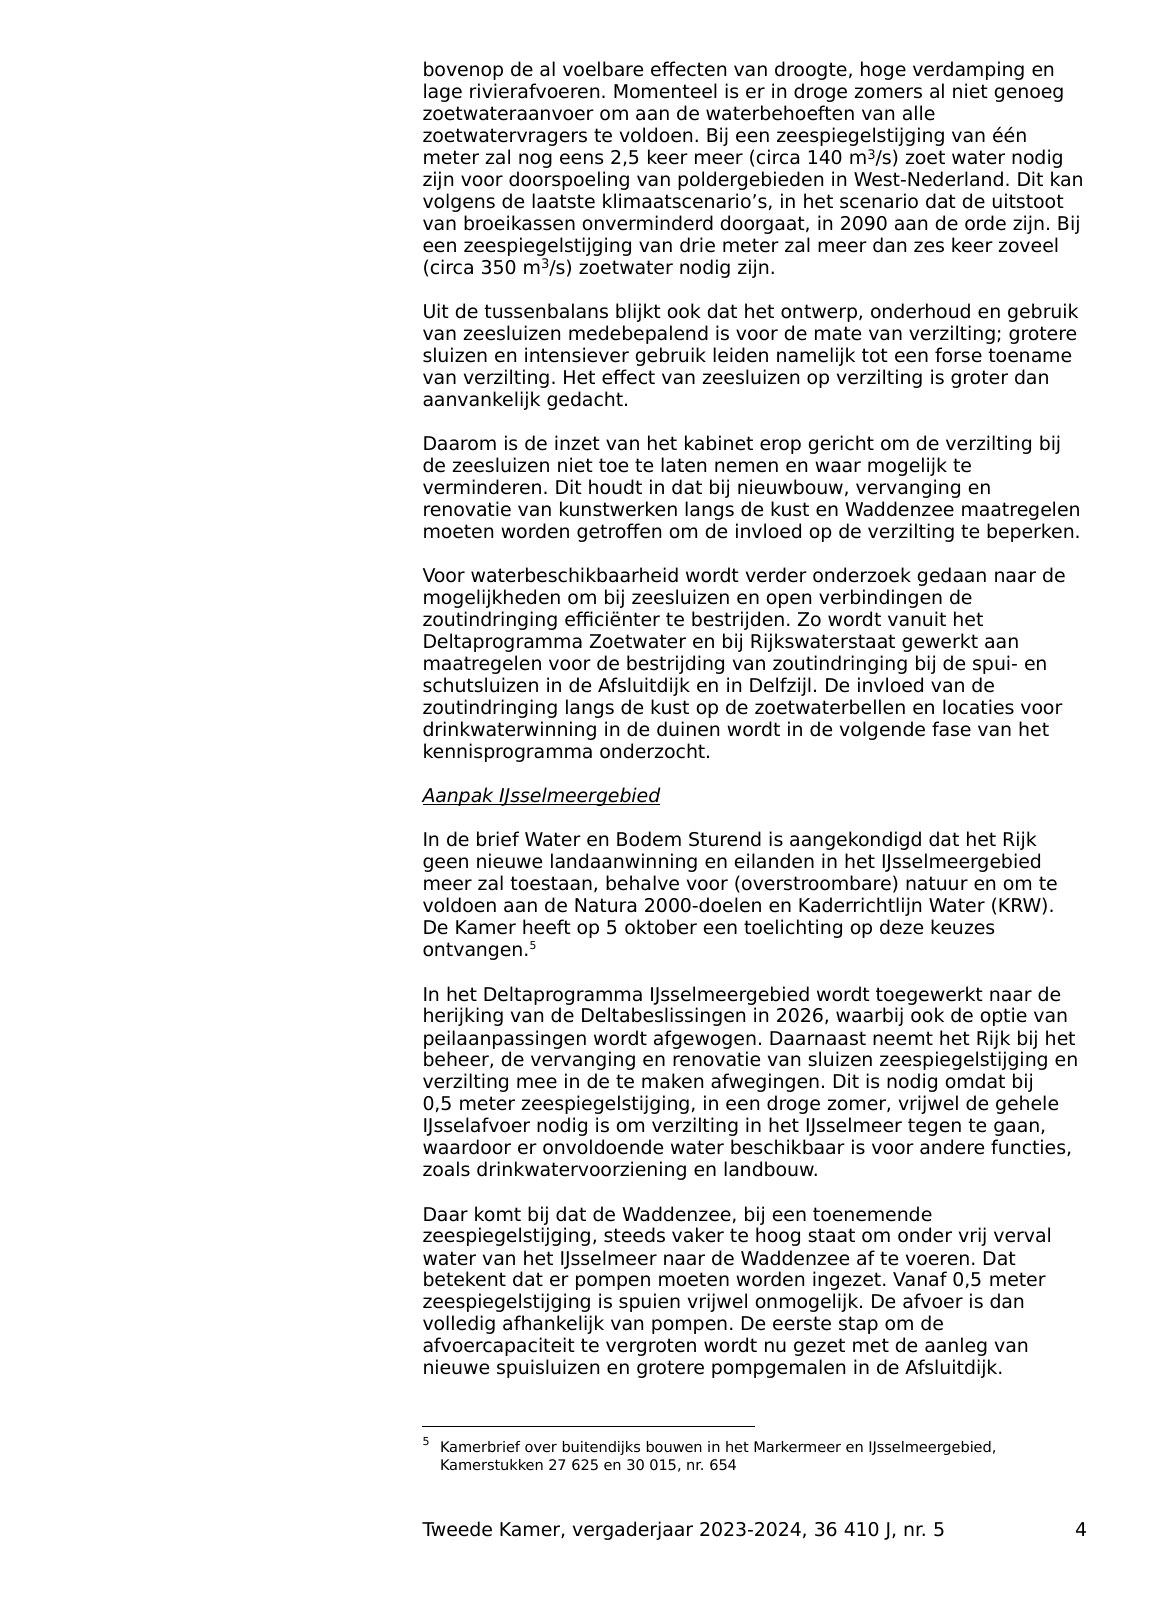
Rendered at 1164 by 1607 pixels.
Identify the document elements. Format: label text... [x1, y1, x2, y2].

text Voor waterbeschikbaarheid wordt verder onderzoek gedaan naar de mogelijkheden om bij zeesluizen en open verbindingen de zoutindringing efficiënter te bestrijden. Zo wordt vanuit het Deltaprogramma Zoetwater en bij Rijkswaterstaat gewerkt aan maatregelen voor de bestrijding van zoutindringing bij de spui- en schutsluizen in de Afsluitdijk en in Delfzijl. De invloed van de zoutindringing langs de kust op de zoetwaterbellen en locaties voor drinkwaterwinning in de duinen wordt in de volgende fase van het kennisprogramma onderzocht. [422, 565, 1087, 763]
text In het Deltaprogramma IJsselmeergebied wordt toegewerkt naar de herijking van de Deltabeslissingen in 2026, waarbij ook de optie van peilaanpassingen wordt afgewogen. Daarnaast neemt het Rijk bij het beheer, de vervanging en renovatie van sluizen zeespiegelstijging en verzilting mee in de te maken afwegingen. Dit is nodig omdat bij 0,5 meter zeespiegelstijging, in een droge zomer, vrijwel de gehele IJsselafvoer nodig is om verzilting in het IJsselmeer tegen te gaan, waardoor er onvoldoende water beschikbaar is voor andere functies, zoals drinkwatervoorziening en landbouw. [422, 983, 1087, 1181]
text Daarom is de inzet van het kabinet erop gericht om de verzilting bij de zeesluizen niet toe te laten nemen en waar mogelijk te verminderen. Dit houdt in dat bij nieuwbouw, vervanging en renovatie van kunstwerken langs de kust en Waddenzee maatregelen moeten worden getroffen om de invloed op de verzilting te beperken. [422, 433, 1087, 543]
text Daar komt bij dat de Waddenzee, bij een toenemende zeespiegelstijging, steeds vaker te hoog staat om onder vrij verval water van het IJsselmeer naar de Waddenzee af te voeren. Dat betekent dat er pompen moeten worden ingezet. Vanaf 0,5 meter zeespiegelstijging is spuien vrijwel onmogelijk. De afvoer is dan volledig afhankelijk van pompen. De eerste stap om de afvoercapaciteit te vergroten wordt nu gezet met de aanleg van nieuwe spuisluizen en grotere pompgemalen in de Afsluitdijk. [422, 1203, 1087, 1379]
text Kamerbrief over buitendijks bouwen in het Markermeer en IJsselmeergebied, Kamerstukken 27 625 en 30 015, nr. 654 [422, 1435, 1087, 1474]
text In de brief Water en Bodem Sturend is aangekondigd dat het Rijk geen nieuwe landaanwinning en eilanden in het IJsselmeergebied meer zal toestaan, behalve voor (overstroombare) natuur en om te voldoen aan de Natura 2000-doelen en Kaderrichtlijn Water (KRW). De Kamer heeft op 5 oktober een toelichting op deze keuzes ontvangen. [422, 829, 1087, 961]
text bovenop de al voelbare effecten van droogte, hoge verdamping en lage rivierafvoeren. Momenteel is er in droge zomers al niet genoeg zoetwateraanvoer om aan de waterbehoeften van alle zoetwatervragers te voldoen. Bij een zeespiegelstijging van één meter zal nog eens 2,5 keer meer (circa 140 m3/s) zoet water nodig zijn voor doorspoeling van poldergebieden in West-Nederland. Dit kan volgens de laatste klimaatscenario’s, in het scenario dat de uitstoot van broeikassen onverminderd doorgaat, in 2090 aan de orde zijn. Bij een zeespiegelstijging van drie meter zal meer dan zes keer zoveel (circa 350 m3/s) zoetwater nodig zijn. [422, 59, 1087, 279]
subtitle Aanpak IJsselmeergebied [422, 785, 1087, 807]
text Uit de tussenbalans blijkt ook dat het ontwerp, onderhoud en gebruik van zeesluizen medebepalend is voor de mate van verzilting; grotere sluizen en intensiever gebruik leiden namelijk tot een forse toename van verzilting. Het effect van zeesluizen op verzilting is groter dan aanvankelijk gedacht. [422, 301, 1087, 411]
